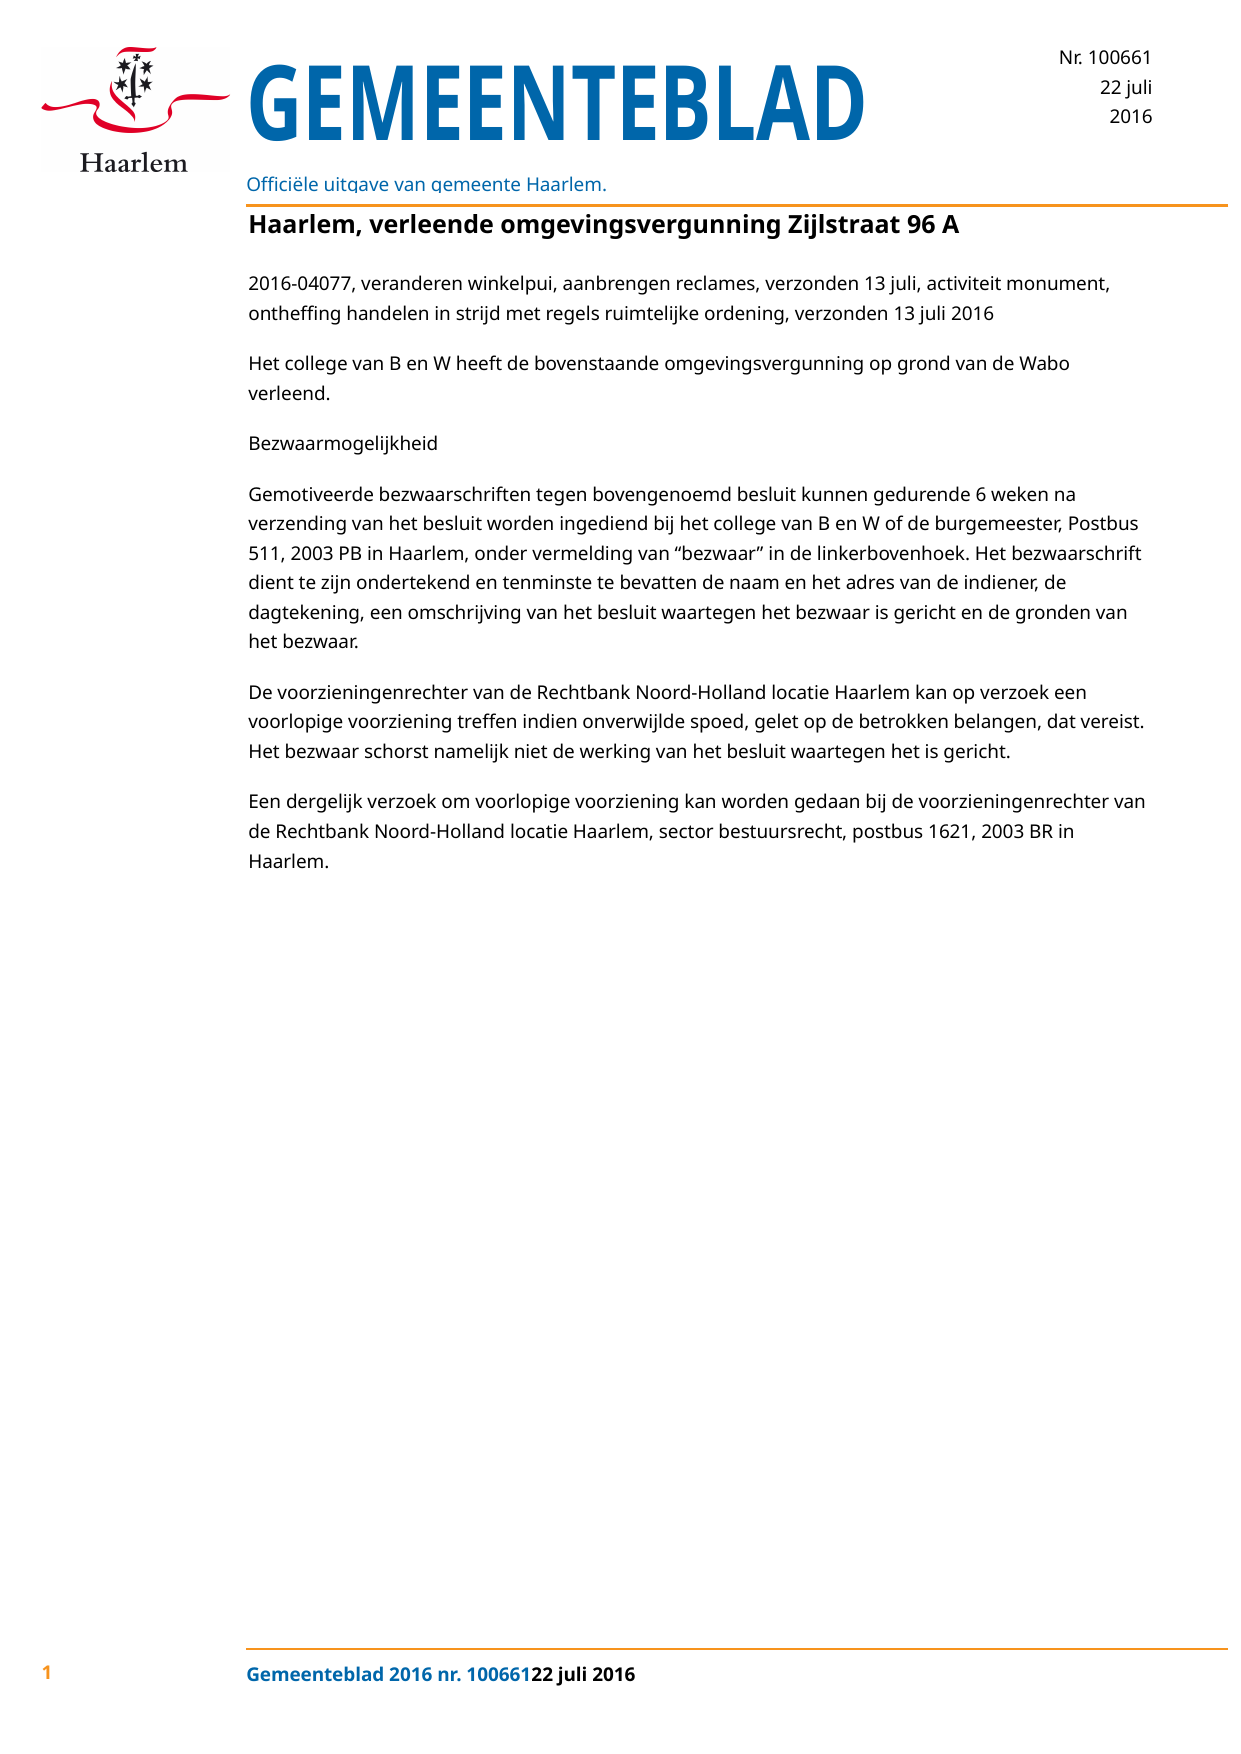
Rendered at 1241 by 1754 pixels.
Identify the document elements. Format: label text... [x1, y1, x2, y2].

picture [41, 47, 231, 172]
text Bezwaarmogelijkheid [248, 430, 1152, 456]
text De voorzieningenrechter van de Rechtbank Noord-Holland locatie Haarlem kan op verzoek een voorlopige voorziening treffen indien onverwijlde spoed, gelet op de betrokken belangen, dat vereist. Het bezwaar schorst namelijk niet de werking van het besluit waartegen het is gericht. [248, 679, 1152, 764]
text Het college van B en W heeft de bovenstaande omgevingsvergunning op grond van de Wabo verleend. [248, 350, 1152, 406]
text 2016-04077, veranderen winkelpui, aanbrengen reclames, verzonden 13 juli, activiteit monument, ontheffing handelen in strijd met regels ruimtelijke ordening, verzonden 13 juli 2016 [248, 270, 1152, 326]
text Haarlem, verleende omgevingsvergunning Zijlstraat 96 A [248, 207, 1152, 241]
text Een dergelijk verzoek om voorlopige voorziening kan worden gedaan bij de voorzieningenrechter van de Rechtbank Noord-Holland locatie Haarlem, sector bestuursrecht, postbus 1621, 2003 BR in Haarlem. [248, 789, 1152, 873]
text Gemotiveerde bezwaarschriften tegen bovengenoemd besluit kunnen gedurende 6 weken na verzending van het besluit worden ingediend bij het college van B en W of de burgemeester, Postbus 511, 2003 PB in Haarlem, onder vermelding van “bezwaar” in de linkerbovenhoek. Het bezwaarschrift dient te zijn ondertekend en tenminste te bevatten de naam en het adres van de indiener, de dagtekening, een omschrijving van het besluit waartegen het bezwaar is gericht en de gronden van het bezwaar. [248, 481, 1152, 654]
